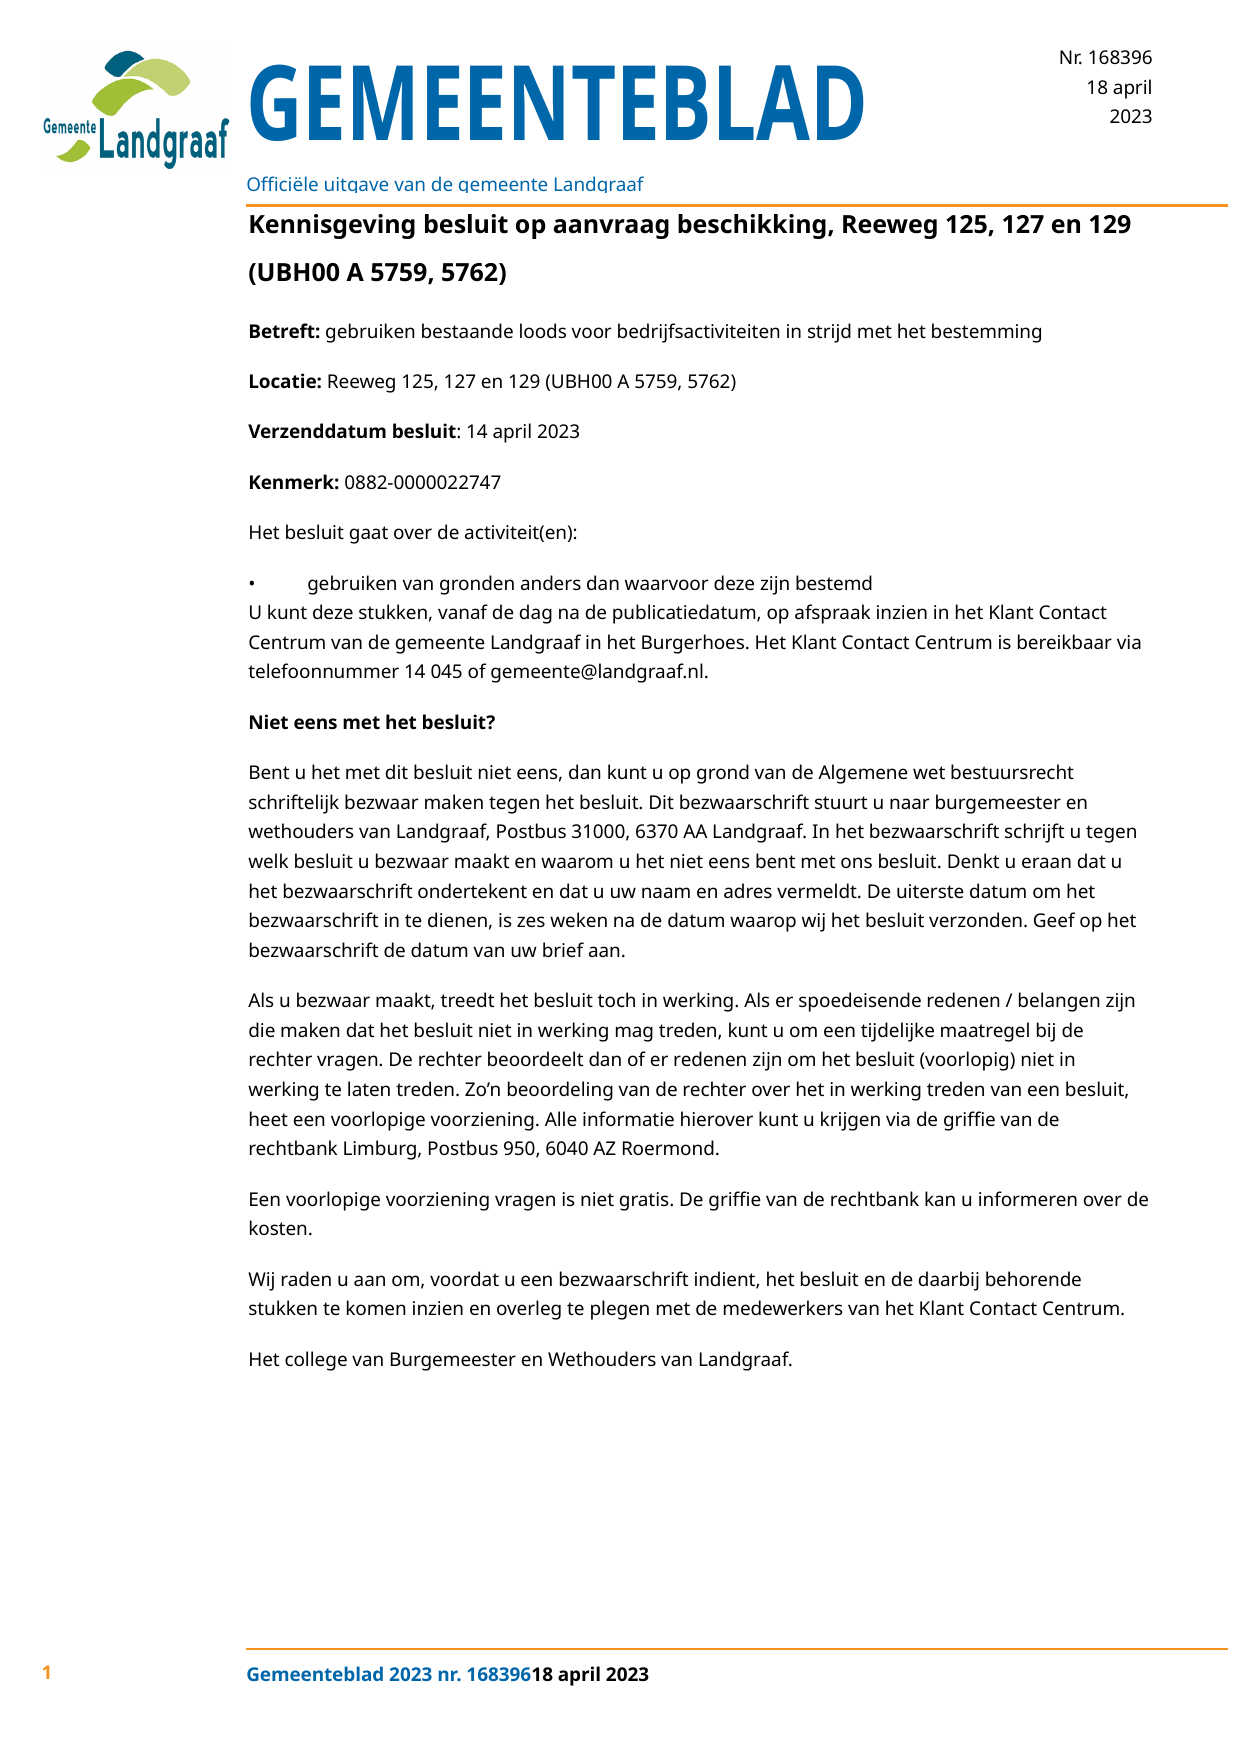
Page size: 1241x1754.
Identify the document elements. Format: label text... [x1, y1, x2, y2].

text Bent u het met dit besluit niet eens, dan kunt u op grond van de Algemene wet bestuursrecht schriftelijk bezwaar maken tegen het besluit. Dit bezwaarschrift stuurt u naar burgemeester en wethouders van Landgraaf, Postbus 31000, 6370 AA Landgraaf. In het bezwaarschrift schrijft u tegen welk besluit u bezwaar maakt en waarom u het niet eens bent met ons besluit. Denkt u eraan dat u het bezwaarschrift ondertekent en dat u uw naam en adres vermeldt. De uiterste datum om het bezwaarschrift in te dienen, is zes weken na de datum waarop wij het besluit verzonden. Geef op het bezwaarschrift de datum van uw brief aan. [248, 759, 1152, 963]
text Wij raden u aan om, voordat u een bezwaarschrift indient, het besluit en de daarbij behorende stukken te komen inzien en overleg te plegen met de medewerkers van het Klant Contact Centrum. [248, 1266, 1152, 1321]
text Kenmerk: 0882-0000022747 [248, 469, 1152, 495]
text Als u bezwaar maakt, treedt het besluit toch in werking. Als er spoedeisende redenen / belangen zijn die maken dat het besluit niet in werking mag treden, kunt u om een tijdelijke maatregel bij de rechter vragen. De rechter beoordeelt dan of er redenen zijn om het besluit (voorlopig) niet in werking te laten treden. Zo’n beoordeling van de rechter over het in werking treden van een besluit, heet een voorlopige voorziening. Alle informatie hierover kunt u krijgen via de griffie van de rechtbank Limburg, Postbus 950, 6040 AZ Roermond. [248, 987, 1152, 1161]
picture [41, 47, 231, 172]
text U kunt deze stukken, vanaf de dag na de publicatiedatum, op afspraak inzien in het Klant Contact Centrum van de gemeente Landgraaf in het Burgerhoes. Het Klant Contact Centrum is bereikbaar via telefoonnummer 14 045 of gemeente@landgraaf.nl. [248, 599, 1152, 684]
text Verzenddatum besluit: 14 april 2023 [248, 419, 1152, 444]
text Het college van Burgemeester en Wethouders van Landgraaf. [248, 1346, 1152, 1372]
text Het besluit gaat over de activiteit(en): [248, 519, 1152, 545]
text Locatie: Reeweg 125, 127 en 129 (UBH00 A 5759, 5762) [248, 368, 1152, 394]
text Een voorlopige voorziening vragen is niet gratis. De griffie van de rechtbank kan u informeren over de kosten. [248, 1186, 1152, 1241]
text Niet eens met het besluit? [248, 709, 1152, 735]
text Kennisgeving besluit op aanvraag beschikking, Reeweg 125, 127 en 129 (UBH00 A 5759, 5762) [248, 207, 1152, 288]
text Betreft: gebruiken bestaande loods voor bedrijfsactiviteiten in strijd met het bestemming [248, 318, 1152, 344]
list gebruiken van gronden anders dan waarvoor deze zijn bestemd [248, 570, 1152, 596]
